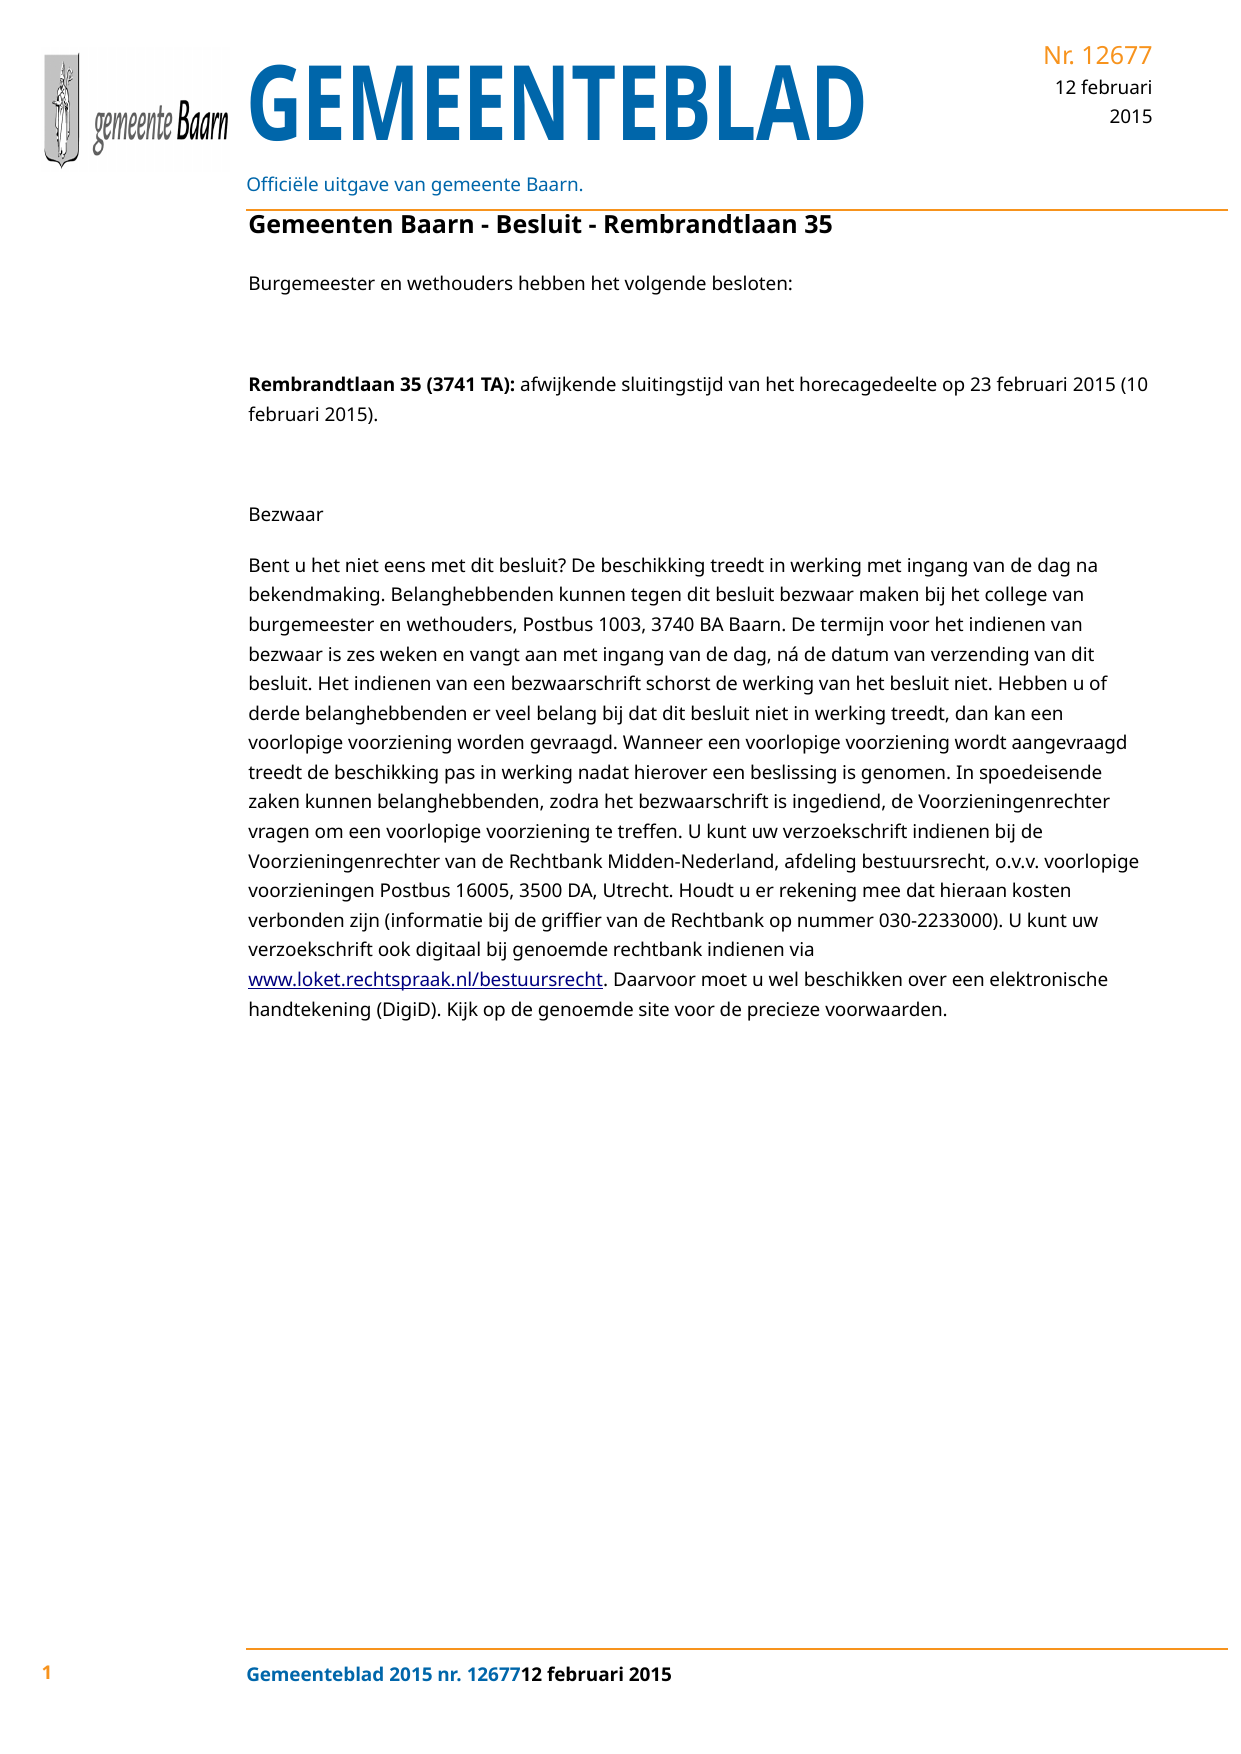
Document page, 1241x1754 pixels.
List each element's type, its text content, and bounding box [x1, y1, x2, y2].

text Bezwaar [248, 502, 1152, 527]
text Rembrandtlaan 35 (3741 TA): afwijkende sluitingstijd van het horecagedeelte op 23 februari 2015 (10 februari 2015). [248, 371, 1152, 426]
text Bent u het niet eens met dit besluit? De beschikking treedt in werking met ingang van de dag na bekendmaking. Belanghebbenden kunnen tegen dit besluit bezwaar maken bij het college van burgemeester en wethouders, Postbus 1003, 3740 BA Baarn. De termijn voor het indienen van bezwaar is zes weken en vangt aan met ingang van de dag, ná de datum van verzending van dit besluit. Het indienen van een bezwaarschrift schorst de werking van het besluit niet. Hebben u of derde belanghebbenden er veel belang bij dat dit besluit niet in werking treedt, dan kan een voorlopige voorziening worden gevraagd. Wanneer een voorlopige voorziening wordt aangevraagd treedt de beschikking pas in werking nadat hierover een beslissing is genomen. In spoedeisende zaken kunnen belanghebbenden, zodra het bezwaarschrift is ingediend, de Voorzieningenrechter vragen om een voorlopige voorziening te treffen. U kunt uw verzoekschrift indienen bij de Voorzieningenrechter van de Rechtbank Midden-Nederland, afdeling bestuursrecht, o.v.v. voorlopige voorzieningen Postbus 16005, 3500 DA, Utrecht. Houdt u er rekening mee dat hieraan kosten verbonden zijn (informatie bij de griffier van de Rechtbank op nummer 030-2233000). U kunt uw verzoekschrift ook digitaal bij genoemde rechtbank indienen via www.loket.rechtspraak.nl/bestuursrecht. Daarvoor moet u wel beschikken over een elektronische handtekening (DigiD). Kijk op de genoemde site voor de precieze voorwaarden. [248, 552, 1152, 1021]
text Gemeenten Baarn - Besluit - Rembrandtlaan 35 [248, 211, 1152, 241]
text Burgemeester en wethouders hebben het volgende besloten: [248, 270, 1152, 296]
picture [41, 47, 231, 172]
